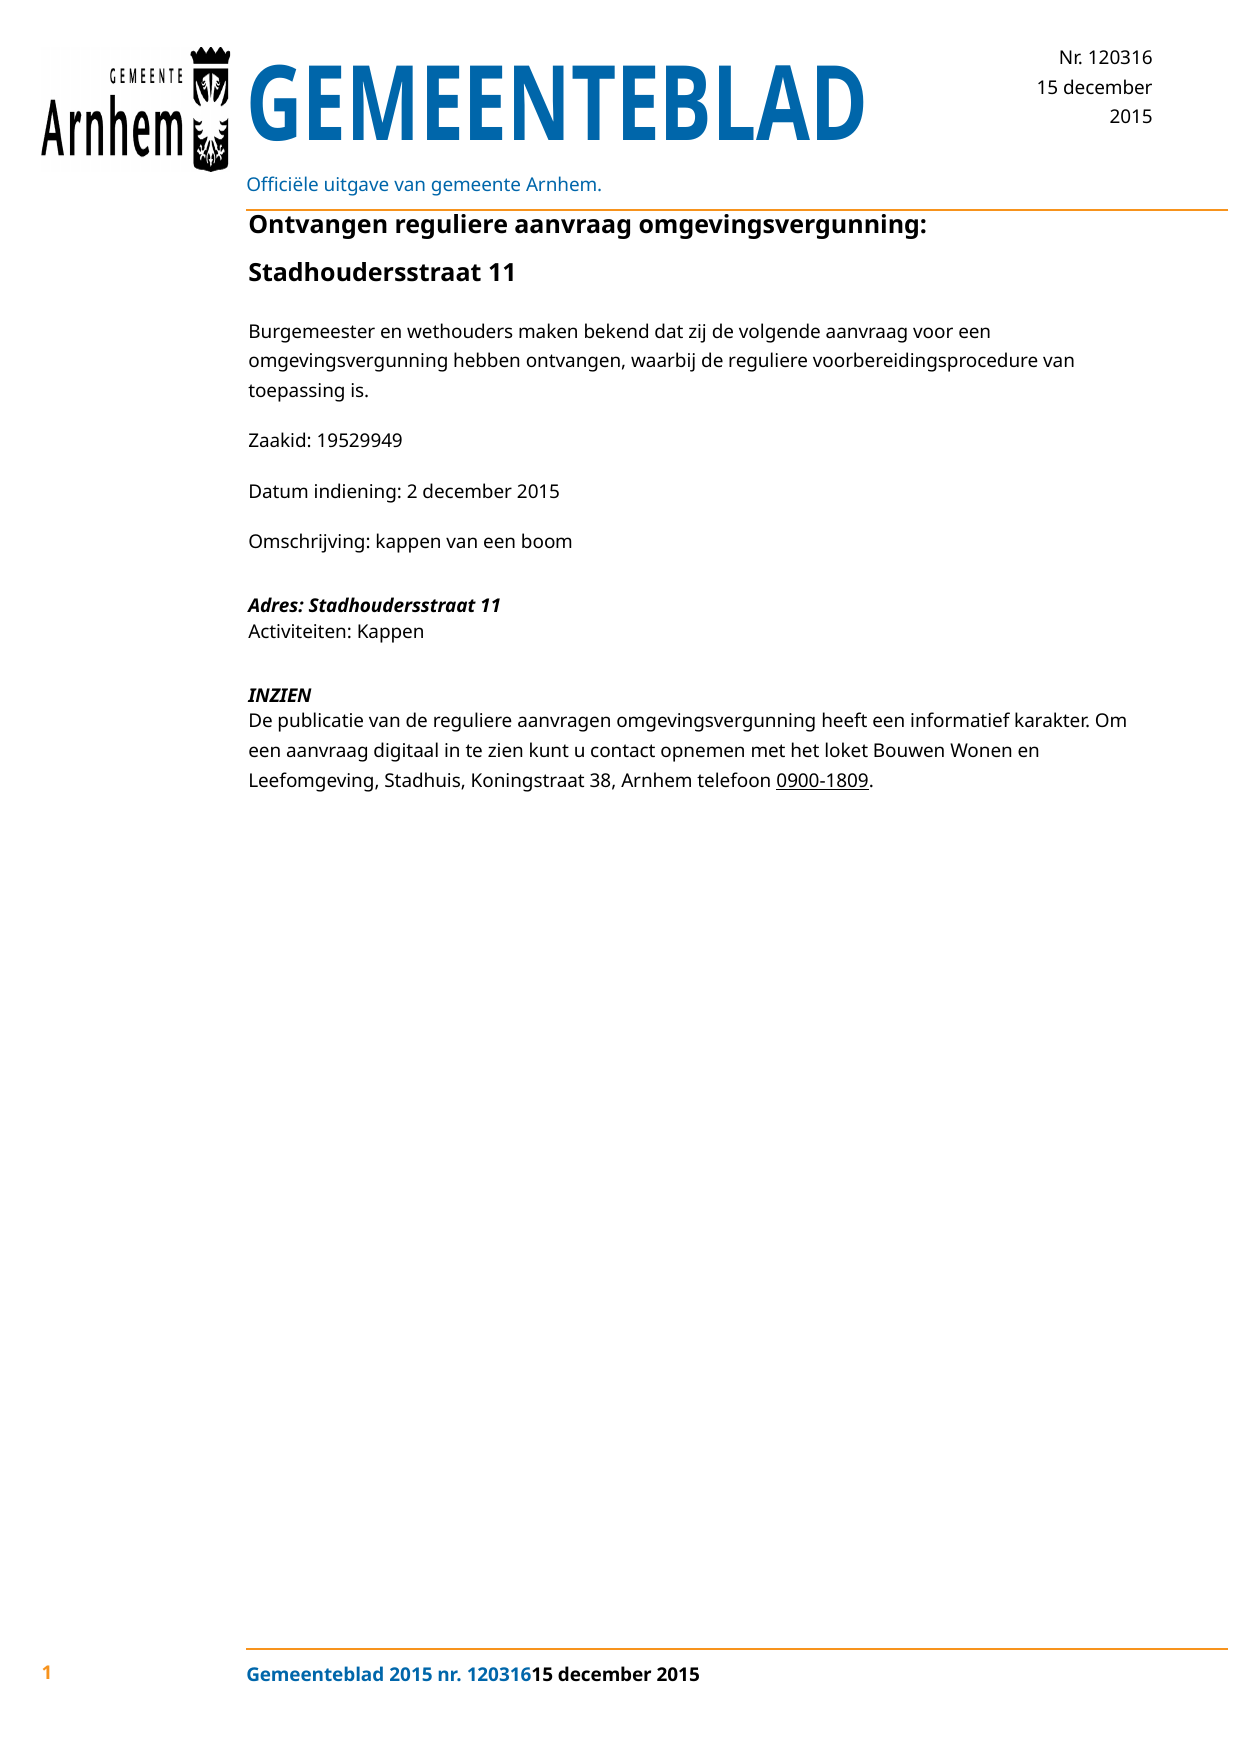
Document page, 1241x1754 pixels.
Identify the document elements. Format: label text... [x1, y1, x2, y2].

picture [41, 47, 231, 172]
text Datum indiening: 2 december 2015 [248, 478, 1152, 504]
text Ontvangen reguliere aanvraag omgevingsvergunning: Stadhoudersstraat 11 [248, 211, 1152, 288]
text Activiteiten: Kappen [248, 618, 1152, 644]
text Adres: Stadhoudersstraat 11 [248, 592, 1152, 618]
text Zaakid: 19529949 [248, 427, 1152, 453]
text Omschrijving: kappen van een boom [248, 528, 1152, 554]
text De publicatie van de reguliere aanvragen omgevingsvergunning heeft een informatief karakter. Om een aanvraag digitaal in te zien kunt u contact opnemen met het loket Bouwen Wonen en Leefomgeving, Stadhuis, Koningstraat 38, Arnhem telefoon 0900-1809. [248, 708, 1152, 793]
text INZIEN [248, 682, 1152, 708]
text Burgemeester en wethouders maken bekend dat zij de volgende aanvraag voor een omgevingsvergunning hebben ontvangen, waarbij de reguliere voorbereidingsprocedure van toepassing is. [248, 318, 1152, 403]
